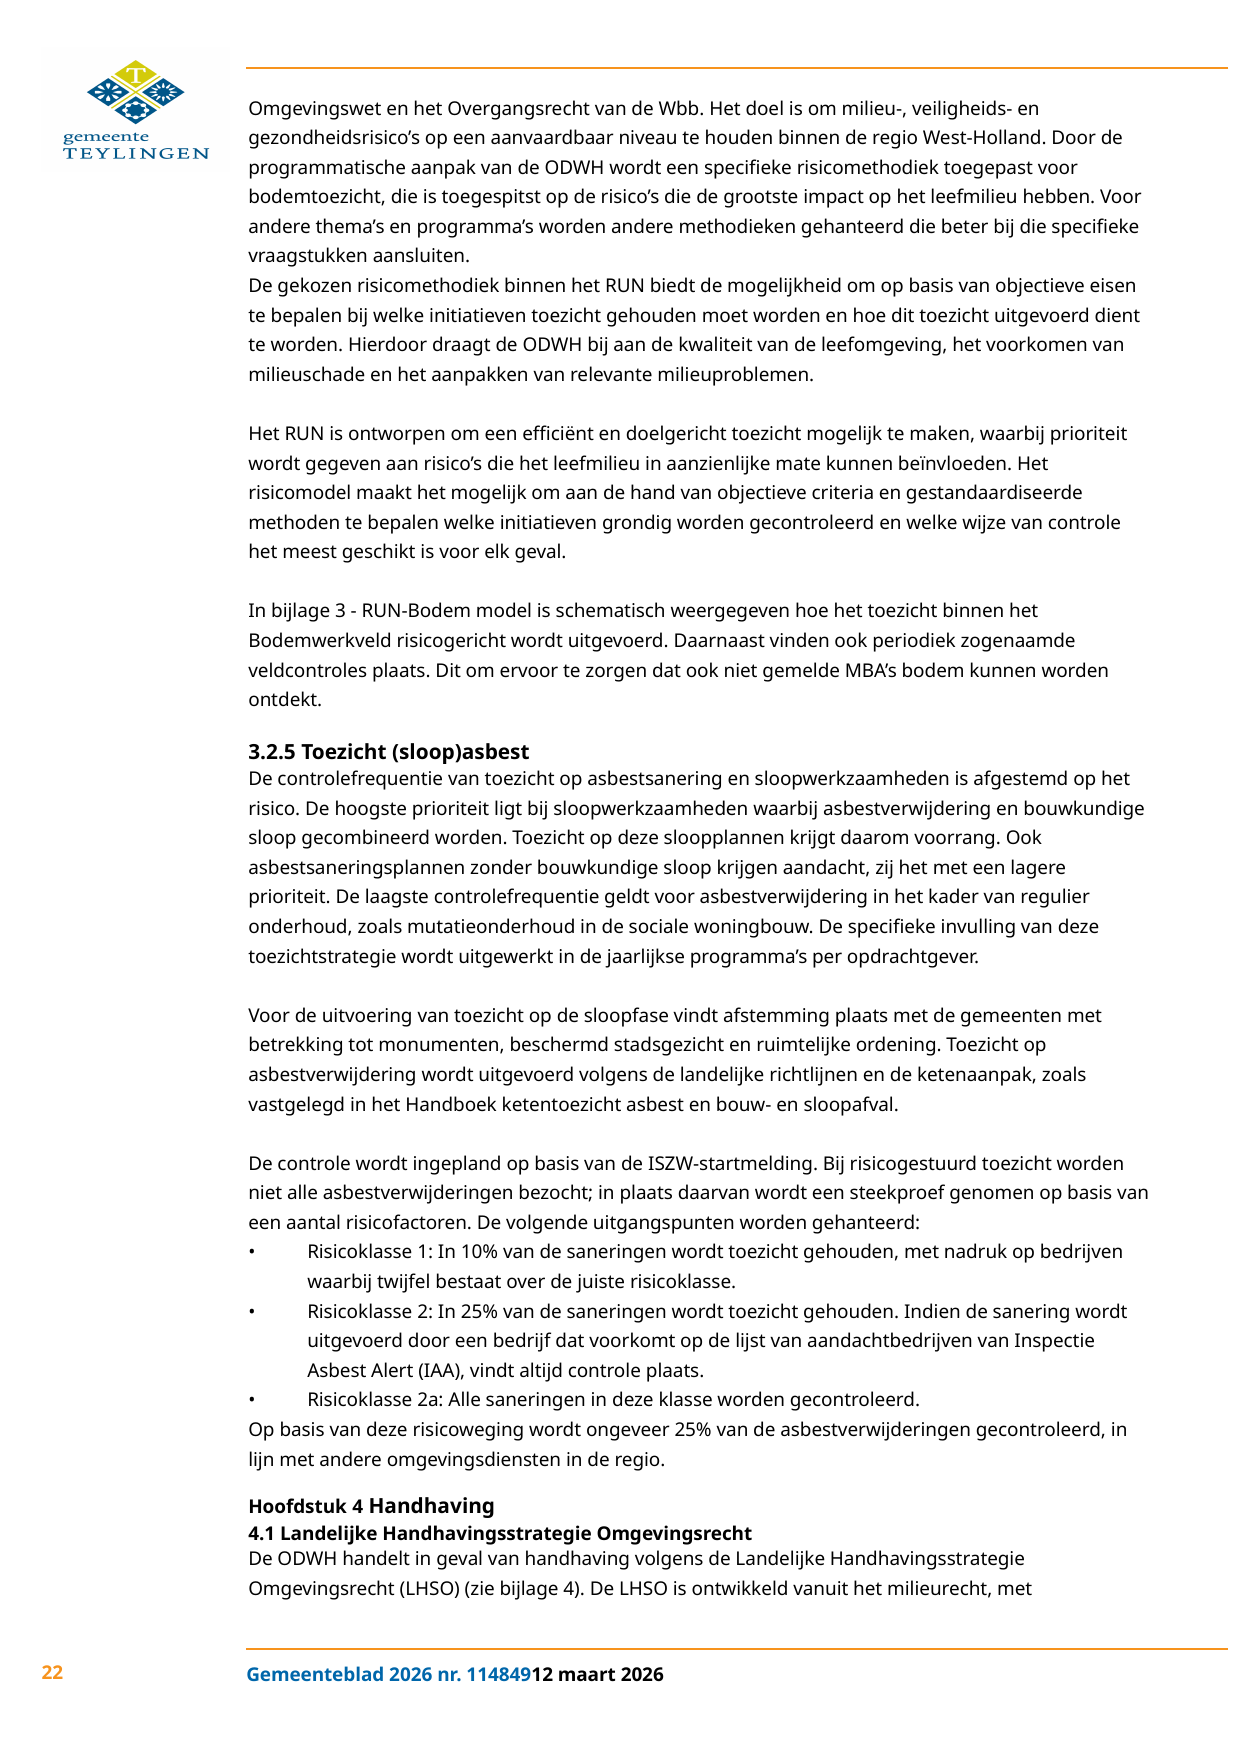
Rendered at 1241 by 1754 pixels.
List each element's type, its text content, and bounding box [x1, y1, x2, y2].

text In bijlage 3 - RUN-Bodem model is schematisch weergegeven hoe het toezicht binnen het Bodemwerkveld risicogericht wordt uitgevoerd. Daarnaast vinden ook periodiek zogenaamde veldcontroles plaats. Dit om ervoor te zorgen dat ook niet gemelde MBA’s bodem kunnen worden ontdekt. [248, 598, 1152, 712]
text 4.1 Landelijke Handhavingsstrategie Omgevingsrecht [248, 1520, 1152, 1546]
text De controlefrequentie van toezicht op asbestsanering en sloopwerkzaamheden is afgestemd op het risico. De hoogste prioriteit ligt bij sloopwerkzaamheden waarbij asbestverwijdering en bouwkundige sloop gecombineerd worden. Toezicht op deze sloopplannen krijgt daarom voorrang. Ook asbestsaneringsplannen zonder bouwkundige sloop krijgen aandacht, zij het met een lagere prioriteit. De laagste controlefrequentie geldt voor asbestverwijdering in het kader van regulier onderhoud, zoals mutatieonderhoud in de sociale woningbouw. De specifieke invulling van deze toezichtstrategie wordt uitgewerkt in de jaarlijkse programma’s per opdrachtgever. [248, 765, 1152, 968]
list Risicoklasse 2a: Alle saneringen in deze klasse worden gecontroleerd. [248, 1387, 1152, 1412]
text Omgevingswet en het Overgangsrecht van de Wbb. Het doel is om milieu-, veiligheids- en gezondheidsrisico’s op een aanvaardbaar niveau te houden binnen de regio West-Holland. Door de programmatische aanpak van de ODWH wordt een specifieke risicomethodiek toegepast voor bodemtoezicht, die is toegespitst op de risico’s die de grootste impact op het leefmilieu hebben. Voor andere thema’s en programma’s worden andere methodieken gehanteerd die beter bij die specifieke vraagstukken aansluiten. [248, 95, 1152, 268]
picture [41, 47, 231, 172]
list Risicoklasse 2: In 25% van de saneringen wordt toezicht gehouden. Indien de sanering wordt uitgevoerd door een bedrijf dat voorkomt op de lijst van aandachtbedrijven van Inspectie Asbest Alert (IAA), vindt altijd controle plaats. [248, 1298, 1152, 1383]
text Voor de uitvoering van toezicht op de sloopfase vindt afstemming plaats met de gemeenten met betrekking tot monumenten, beschermd stadsgezicht en ruimtelijke ordening. Toezicht op asbestverwijdering wordt uitgevoerd volgens de landelijke richtlijnen en de ketenaanpak, zoals vastgelegd in het Handboek ketentoezicht asbest en bouw- en sloopafval. [248, 1002, 1152, 1116]
text Het RUN is ontworpen om een efficiënt en doelgericht toezicht mogelijk te maken, waarbij prioriteit wordt gegeven aan risico’s die het leefmilieu in aanzienlijke mate kunnen beïnvloeden. Het risicomodel maakt het mogelijk om aan de hand van objectieve criteria en gestandaardiseerde methoden te bepalen welke initiatieven grondig worden gecontroleerd en welke wijze van controle het meest geschikt is voor elk geval. [248, 420, 1152, 564]
text De gekozen risicomethodiek binnen het RUN biedt de mogelijkheid om op basis van objectieve eisen te bepalen bij welke initiatieven toezicht gehouden moet worden en hoe dit toezicht uitgevoerd dient te worden. Hierdoor draagt de ODWH bij aan de kwaliteit van de leefomgeving, het voorkomen van milieuschade en het aanpakken van relevante milieuproblemen. [248, 272, 1152, 387]
text De ODWH handelt in geval van handhaving volgens de Landelijke Handhavingsstrategie Omgevingsrecht (LHSO) (zie bijlage 4). De LHSO is ontwikkeld vanuit het milieurecht, met [248, 1546, 1152, 1601]
text 3.2.5 Toezicht (sloop)asbest [248, 737, 1152, 765]
text Hoofdstuk 4 Handhaving [248, 1491, 1152, 1520]
text Op basis van deze risicoweging wordt ongeveer 25% van de asbestverwijderingen gecontroleerd, in lijn met andere omgevingsdiensten in de regio. [248, 1416, 1152, 1471]
list Risicoklasse 1: In 10% van de saneringen wordt toezicht gehouden, met nadruk op bedrijven waarbij twijfel bestaat over de juiste risicoklasse. [248, 1239, 1152, 1294]
text De controle wordt ingepland op basis van de ISZW-startmelding. Bij risicogestuurd toezicht worden niet alle asbestverwijderingen bezocht; in plaats daarvan wordt een steekproef genomen op basis van een aantal risicofactoren. De volgende uitgangspunten worden gehanteerd: [248, 1150, 1152, 1235]
